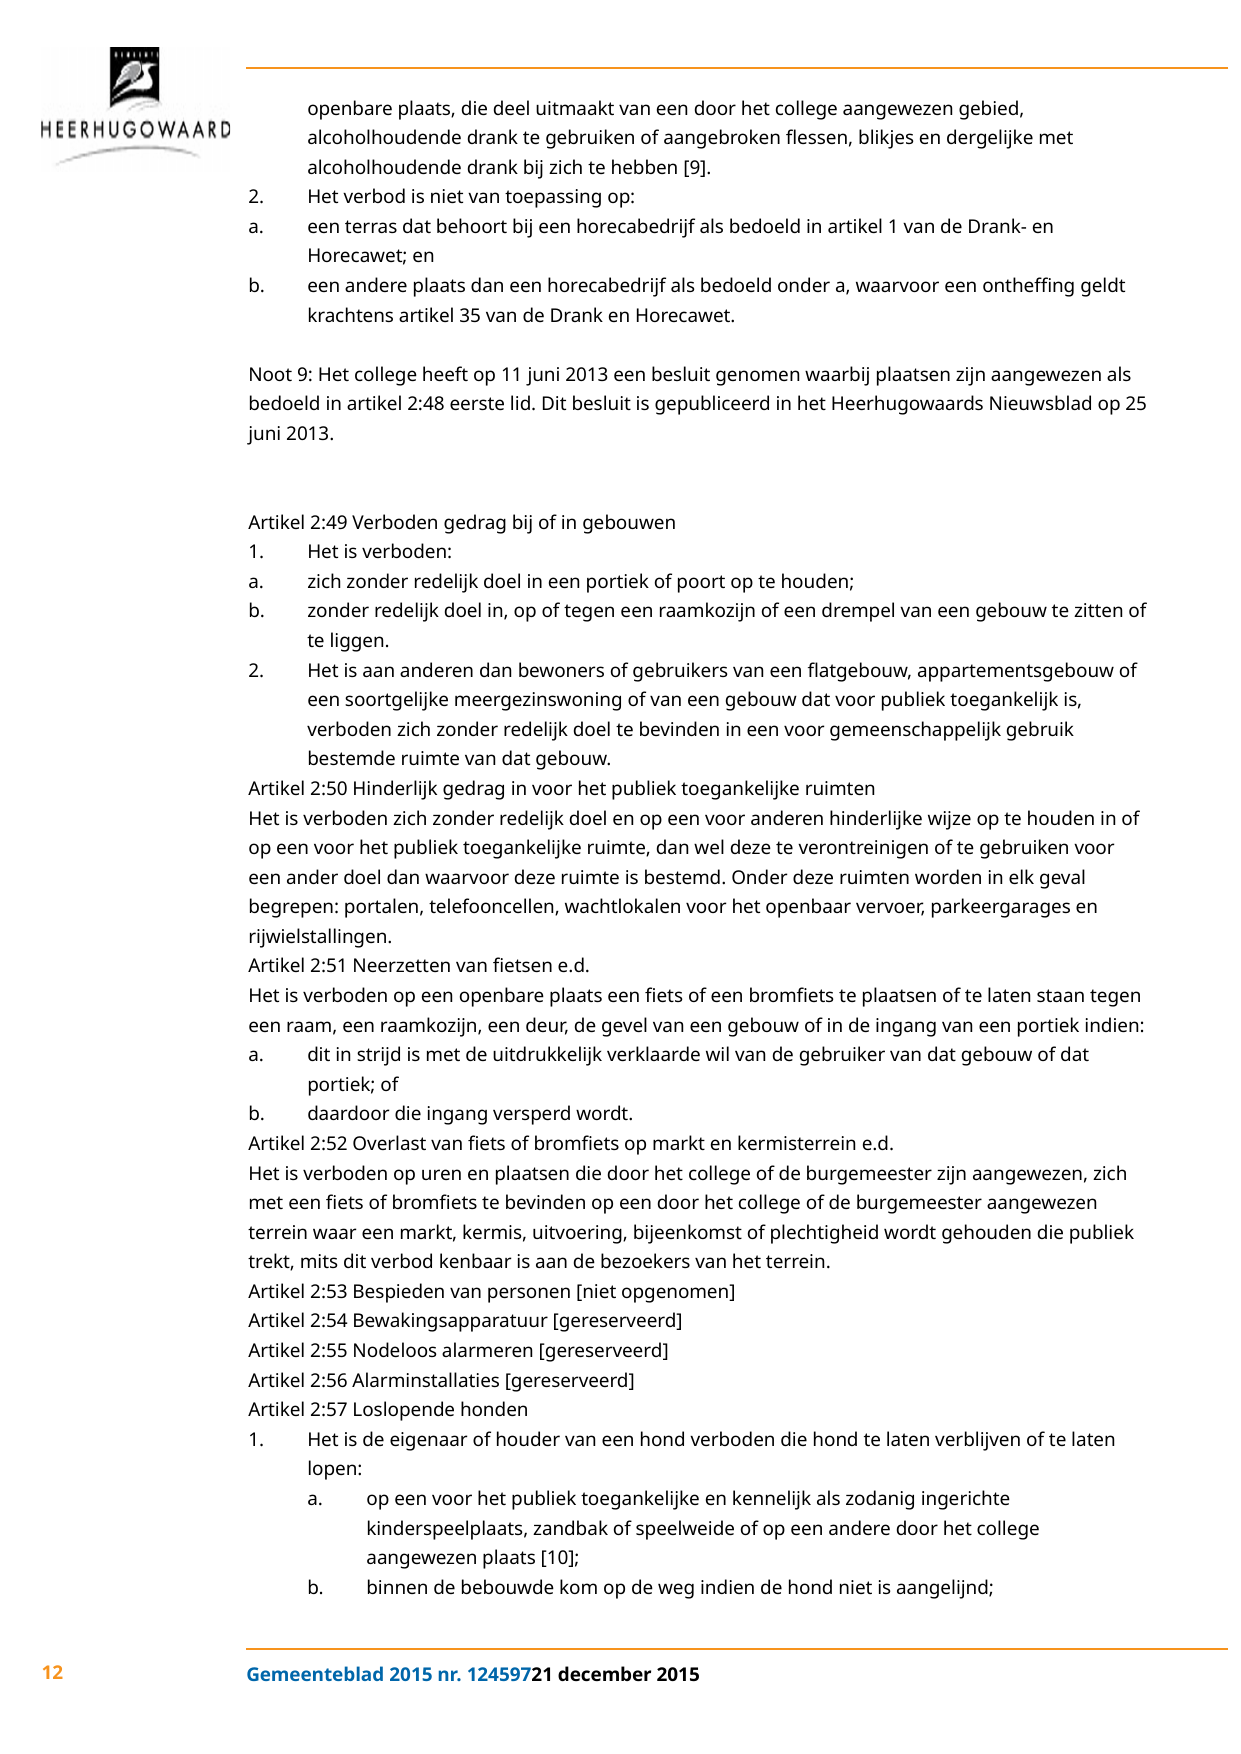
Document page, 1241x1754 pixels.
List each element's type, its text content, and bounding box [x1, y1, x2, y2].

text Artikel 2:50 Hinderlijk gedrag in voor het publiek toegankelijke ruimten [248, 775, 1152, 801]
picture [41, 47, 231, 172]
list op een voor het publiek toegankelijke en kennelijk als zodanig ingerichte kinderspeelplaats, zandbak of speelweide of op een andere door het college aangewezen plaats [10]; [307, 1485, 1152, 1570]
list dit in strijd is met de uitdrukkelijk verklaarde wil van de gebruiker van dat gebouw of dat portiek; of [248, 1041, 1152, 1097]
list binnen de bebouwde kom op de weg indien de hond niet is aangelijnd; [307, 1574, 1152, 1600]
text Noot 9: Het college heeft op 11 juni 2013 een besluit genomen waarbij plaatsen zijn aangewezen als bedoeld in artikel 2:48 eerste lid. Dit besluit is gepubliceerd in het Heerhugowaards Nieuwsblad op 25 juni 2013. [248, 361, 1152, 446]
list Het is aan anderen dan bewoners of gebruikers van een flatgebouw, appartementsgebouw of een soortgelijke meergezinswoning of van een gebouw dat voor publiek toegankelijk is, verboden zich zonder redelijk doel te bevinden in een voor gemeenschappelijk gebruik bestemde ruimte van dat gebouw. [248, 657, 1152, 771]
text Artikel 2:51 Neerzetten van fietsen e.d. [248, 953, 1152, 978]
text Artikel 2:52 Overlast van fiets of bromfiets op markt en kermisterrein e.d. [248, 1130, 1152, 1156]
text Artikel 2:54 Bewakingsapparatuur [gereserveerd] [248, 1308, 1152, 1333]
text Het is verboden zich zonder redelijk doel en op een voor anderen hinderlijke wijze op te houden in of op een voor het publiek toegankelijke ruimte, dan wel deze te verontreinigen of te gebruiken voor een ander doel dan waarvoor deze ruimte is bestemd. Onder deze ruimten worden in elk geval begrepen: portalen, telefooncellen, wachtlokalen voor het openbaar vervoer, parkeergarages en rijwielstallingen. [248, 805, 1152, 949]
list daardoor die ingang versperd wordt. [248, 1101, 1152, 1126]
list Het verbod is niet van toepassing op: [248, 183, 1152, 209]
text Het is verboden op een openbare plaats een fiets of een bromfiets te plaatsen of te laten staan tegen een raam, een raamkozijn, een deur, de gevel van een gebouw of in de ingang van een portiek indien: [248, 982, 1152, 1038]
list een terras dat behoort bij een horecabedrijf als bedoeld in artikel 1 van de Drank- en Horecawet; en [248, 213, 1152, 268]
list Het is de eigenaar of houder van een hond verboden die hond te laten verblijven of te laten lopen: [248, 1426, 1152, 1481]
list zich zonder redelijk doel in een portiek of poort op te houden; [248, 568, 1152, 594]
text Het is verboden op uren en plaatsen die door het college of de burgemeester zijn aangewezen, zich met een fiets of bromfiets te bevinden op een door het college of de burgemeester aangewezen terrein waar een markt, kermis, uitvoering, bijeenkomst of plechtigheid wordt gehouden die publiek trekt, mits dit verbod kenbaar is aan de bezoekers van het terrein. [248, 1160, 1152, 1274]
text Artikel 2:55 Nodeloos alarmeren [gereserveerd] [248, 1337, 1152, 1363]
text Artikel 2:53 Bespieden van personen [niet opgenomen] [248, 1278, 1152, 1304]
list openbare plaats, die deel uitmaakt van een door het college aangewezen gebied, alcoholhoudende drank te gebruiken of aangebroken flessen, blikjes en dergelijke met alcoholhoudende drank bij zich te hebben [9]. [248, 95, 1152, 180]
text Artikel 2:57 Loslopende honden [248, 1396, 1152, 1422]
list een andere plaats dan een horecabedrijf als bedoeld onder a, waarvoor een ontheffing geldt krachtens artikel 35 van de Drank en Horecawet. [248, 272, 1152, 328]
list Het is verboden: [248, 538, 1152, 564]
list zonder redelijk doel in, op of tegen een raamkozijn of een drempel van een gebouw te zitten of te liggen. [248, 598, 1152, 653]
text Artikel 2:56 Alarminstallaties [gereserveerd] [248, 1367, 1152, 1393]
text Artikel 2:49 Verboden gedrag bij of in gebouwen [248, 509, 1152, 535]
